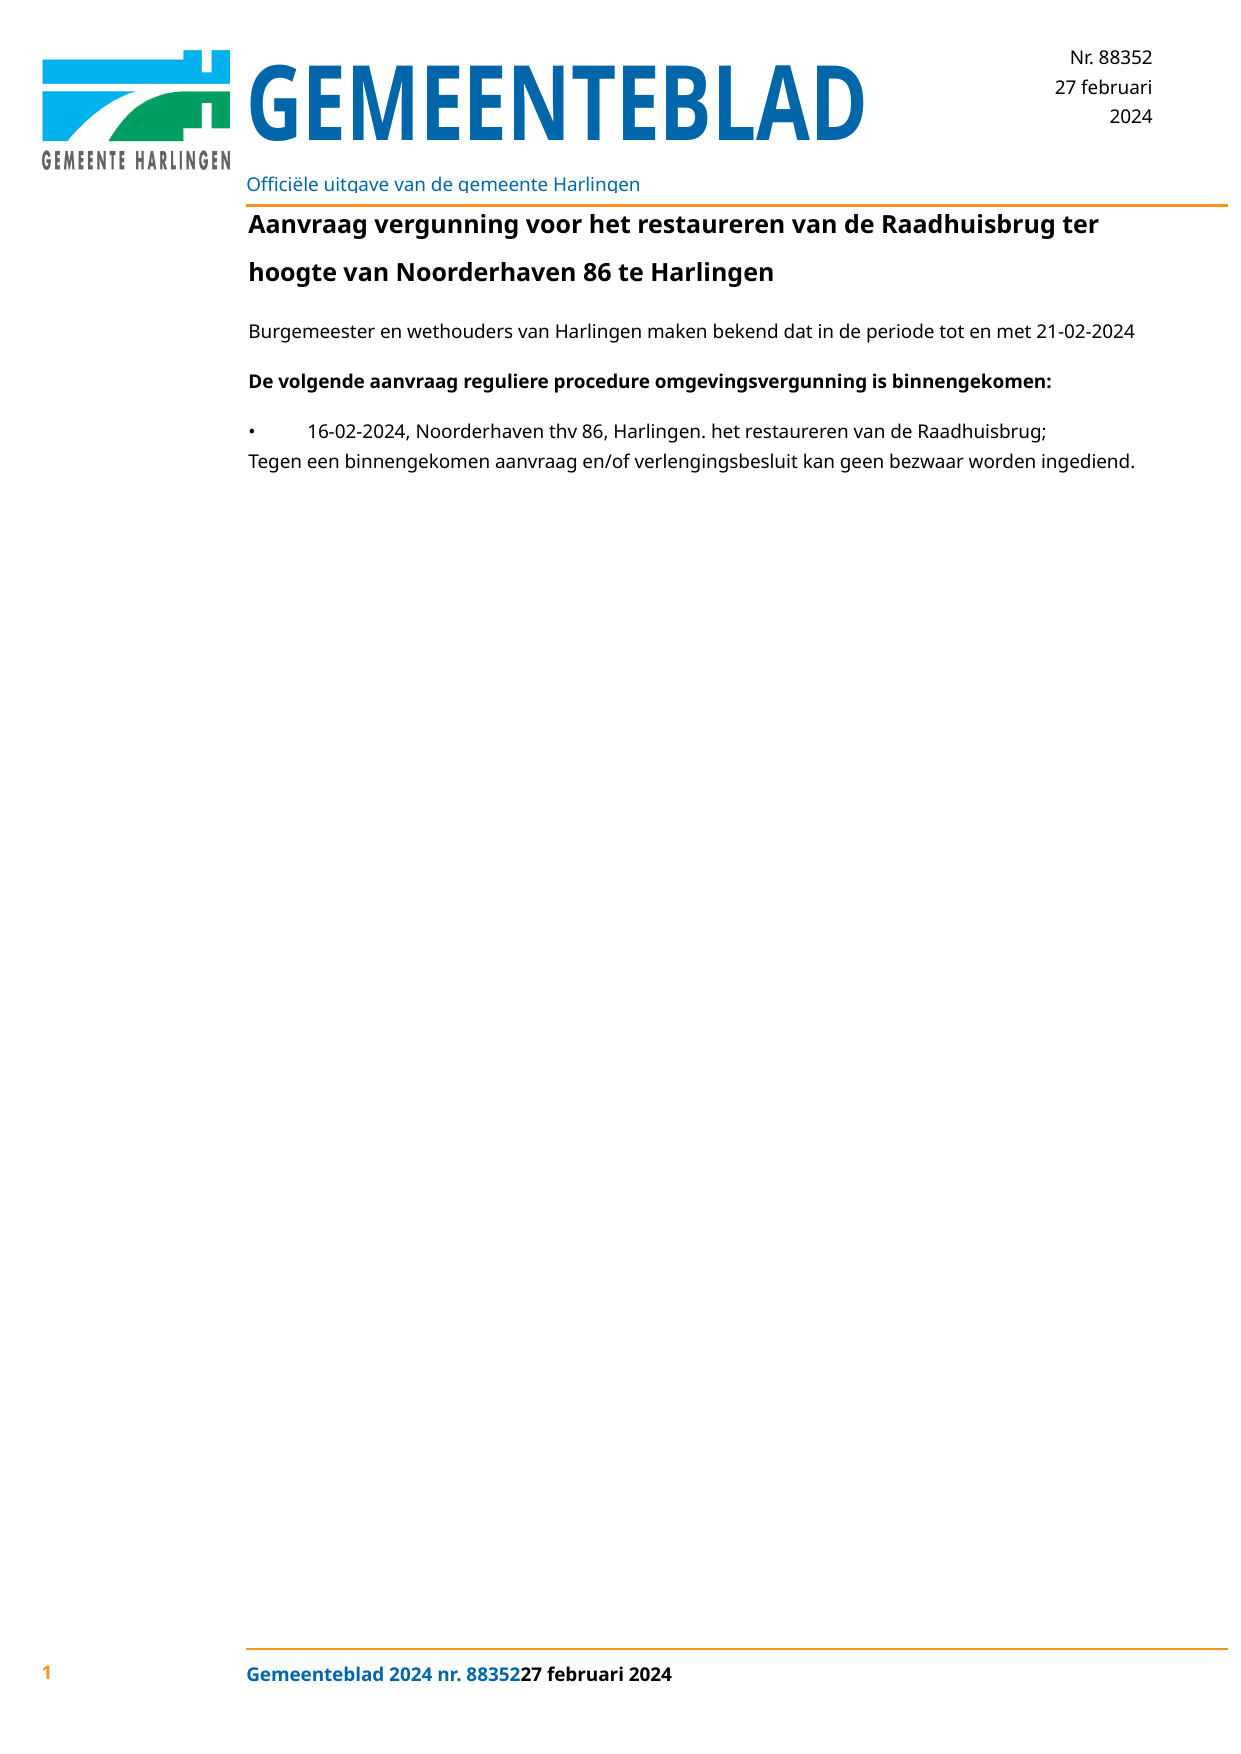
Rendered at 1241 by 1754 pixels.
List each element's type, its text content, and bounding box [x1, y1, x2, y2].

text Tegen een binnengekomen aanvraag en/of verlengingsbesluit kan geen bezwaar worden ingediend. [248, 448, 1152, 474]
text De volgende aanvraag reguliere procedure omgevingsvergunning is binnengekomen: [248, 368, 1152, 394]
picture [41, 47, 231, 172]
list 16-02-2024, Noorderhaven thv 86, Harlingen. het restaureren van de Raadhuisbrug; [248, 419, 1152, 444]
text Aanvraag vergunning voor het restaureren van de Raadhuisbrug ter hoogte van Noorderhaven 86 te Harlingen [248, 207, 1152, 288]
text Burgemeester en wethouders van Harlingen maken bekend dat in de periode tot en met 21-02-2024 [248, 318, 1152, 344]
